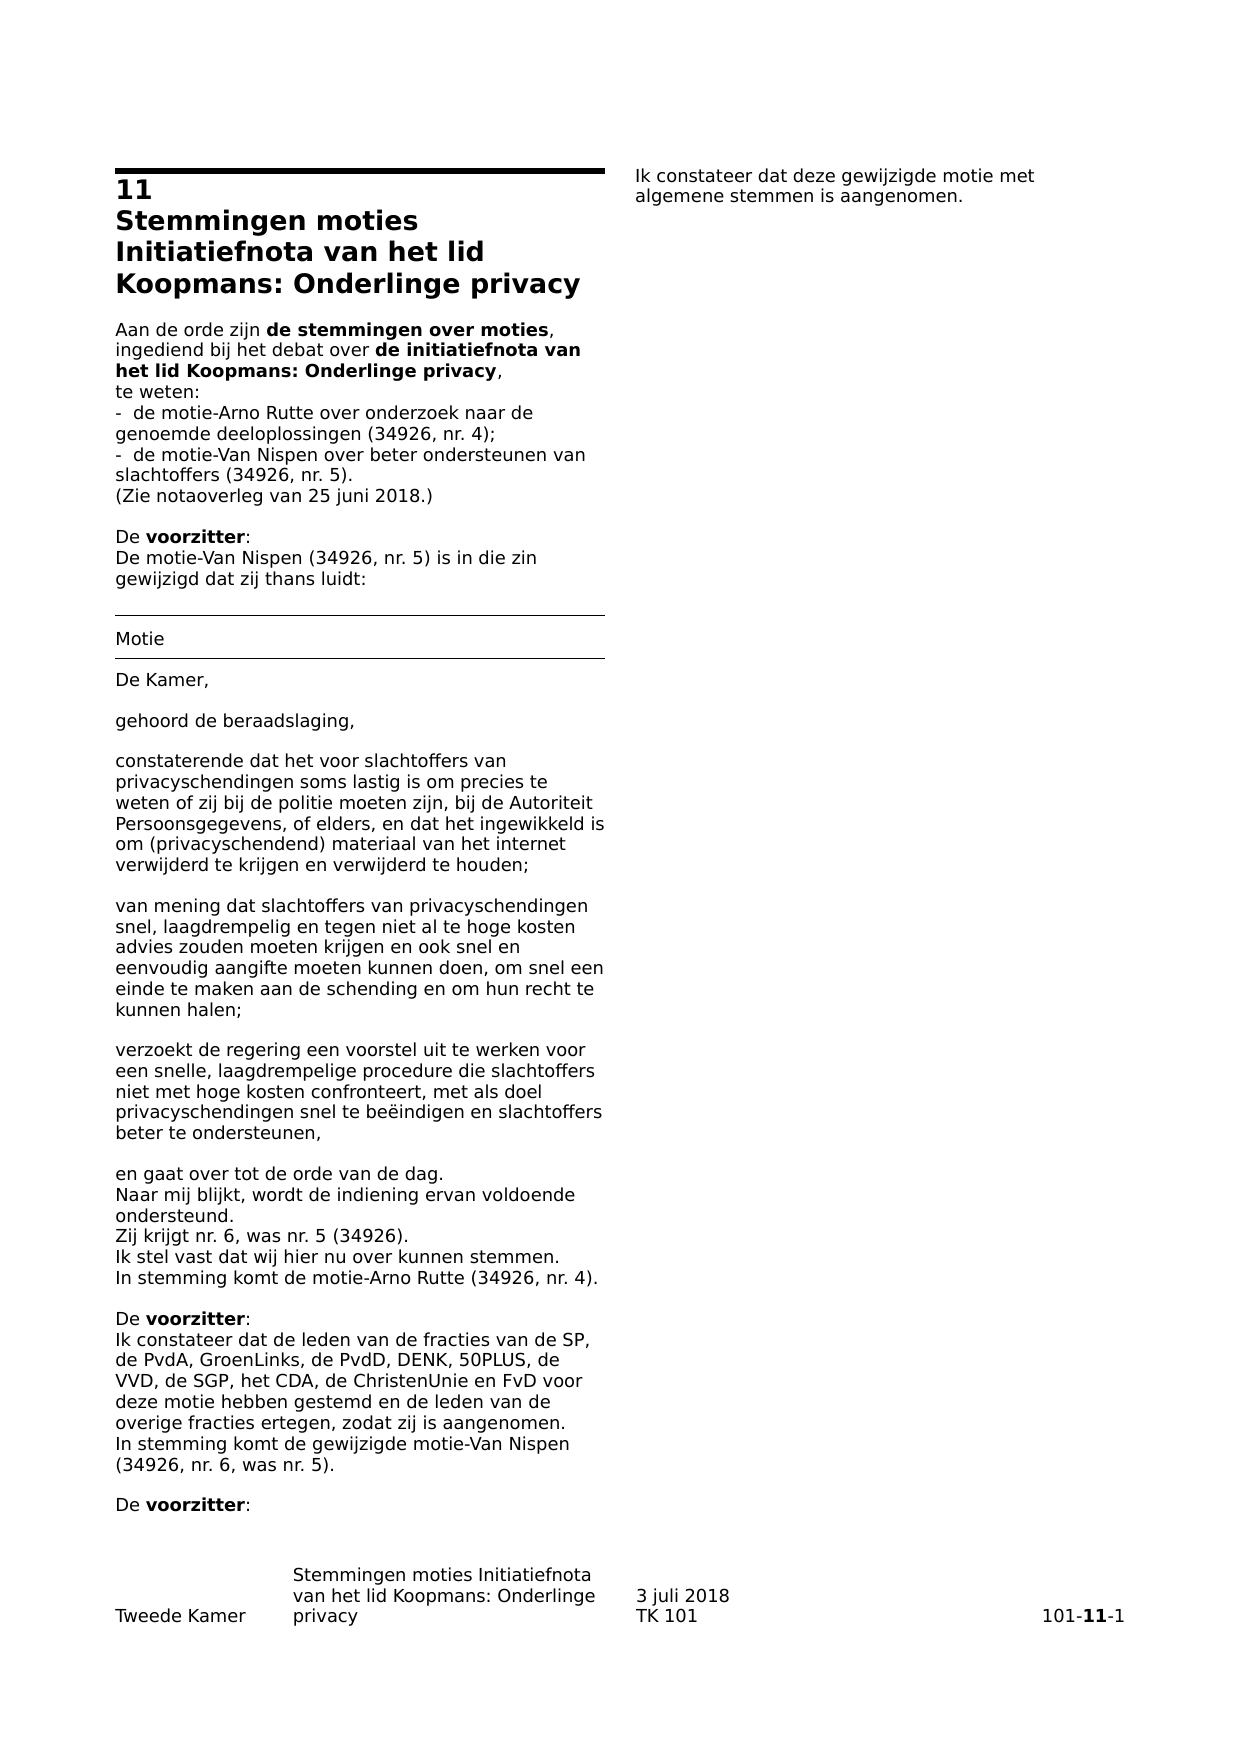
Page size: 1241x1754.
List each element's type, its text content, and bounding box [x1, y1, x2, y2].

text Aan de orde zijn de stemmingen over moties, ingediend bij het debat over de initiatiefnota van het lid Koopmans: Onderlinge privacy, [115, 319, 605, 382]
list de motie-Van Nispen over beter ondersteunen van slachtoffers (34926, nr. 5). [115, 444, 605, 486]
text (Zie notaoverleg van 25 juni 2018.) [115, 486, 605, 507]
title 11 Stemmingen moties Initiatiefnota van het lid Koopmans: Onderlinge privacy [115, 174, 605, 299]
text gehoord de beraadslaging, [115, 711, 605, 731]
text verzoekt de regering een voorstel uit te werken voor een snelle, laagdrempelige procedure die slachtoffers niet met hoge kosten confronteert, met als doel privacyschendingen snel te beëindigen en slachtoffers beter te ondersteunen, [115, 1040, 605, 1144]
list de motie-Arno Rutte over onderzoek naar de genoemde deeloplossingen (34926, nr. 4); [115, 403, 605, 444]
text De voorzitter: [115, 527, 605, 548]
text en gaat over tot de orde van de dag. [115, 1164, 605, 1184]
text constaterende dat het voor slachtoffers van privacyschendingen soms lastig is om precies te weten of zij bij de politie moeten zijn, bij de Autoriteit Persoonsgegevens, of elders, en dat het ingewikkeld is om (privacyschendend) materiaal van het internet verwijderd te krijgen en verwijderd te houden; [115, 751, 605, 876]
text Zij krijgt nr. 6, was nr. 5 (34926). [115, 1226, 605, 1247]
text Ik constateer dat de leden van de fracties van de SP, de PvdA, GroenLinks, de PvdD, DENK, 50PLUS, de VVD, de SGP, het CDA, de ChristenUnie en FvD voor deze motie hebben gestemd en de leden van de overige fracties ertegen, zodat zij is aangenomen. [115, 1329, 605, 1433]
text De voorzitter: [115, 1309, 605, 1329]
text De Kamer, [115, 670, 605, 691]
text Naar mij blijkt, wordt de indiening ervan voldoende ondersteund. [115, 1184, 605, 1226]
text Motie [115, 629, 605, 650]
text In stemming komt de gewijzigde motie-Van Nispen (34926, nr. 6, was nr. 5). [115, 1433, 605, 1475]
text In stemming komt de motie-Arno Rutte (34926, nr. 4). [115, 1268, 605, 1289]
text Ik stel vast dat wij hier nu over kunnen stemmen. [115, 1247, 605, 1268]
text De motie-Van Nispen (34926, nr. 5) is in die zin gewijzigd dat zij thans luidt: [115, 548, 605, 589]
text Ik constateer dat deze gewijzigde motie met algemene stemmen is aangenomen. [635, 165, 1125, 207]
text De voorzitter: [115, 1495, 605, 1516]
text te weten: [115, 382, 605, 403]
text van mening dat slachtoffers van privacyschendingen snel, laagdrempelig en tegen niet al te hoge kosten advies zouden moeten krijgen en ook snel en eenvoudig aangifte moeten kunnen doen, om snel een einde te maken aan de schending en om hun recht te kunnen halen; [115, 896, 605, 1020]
